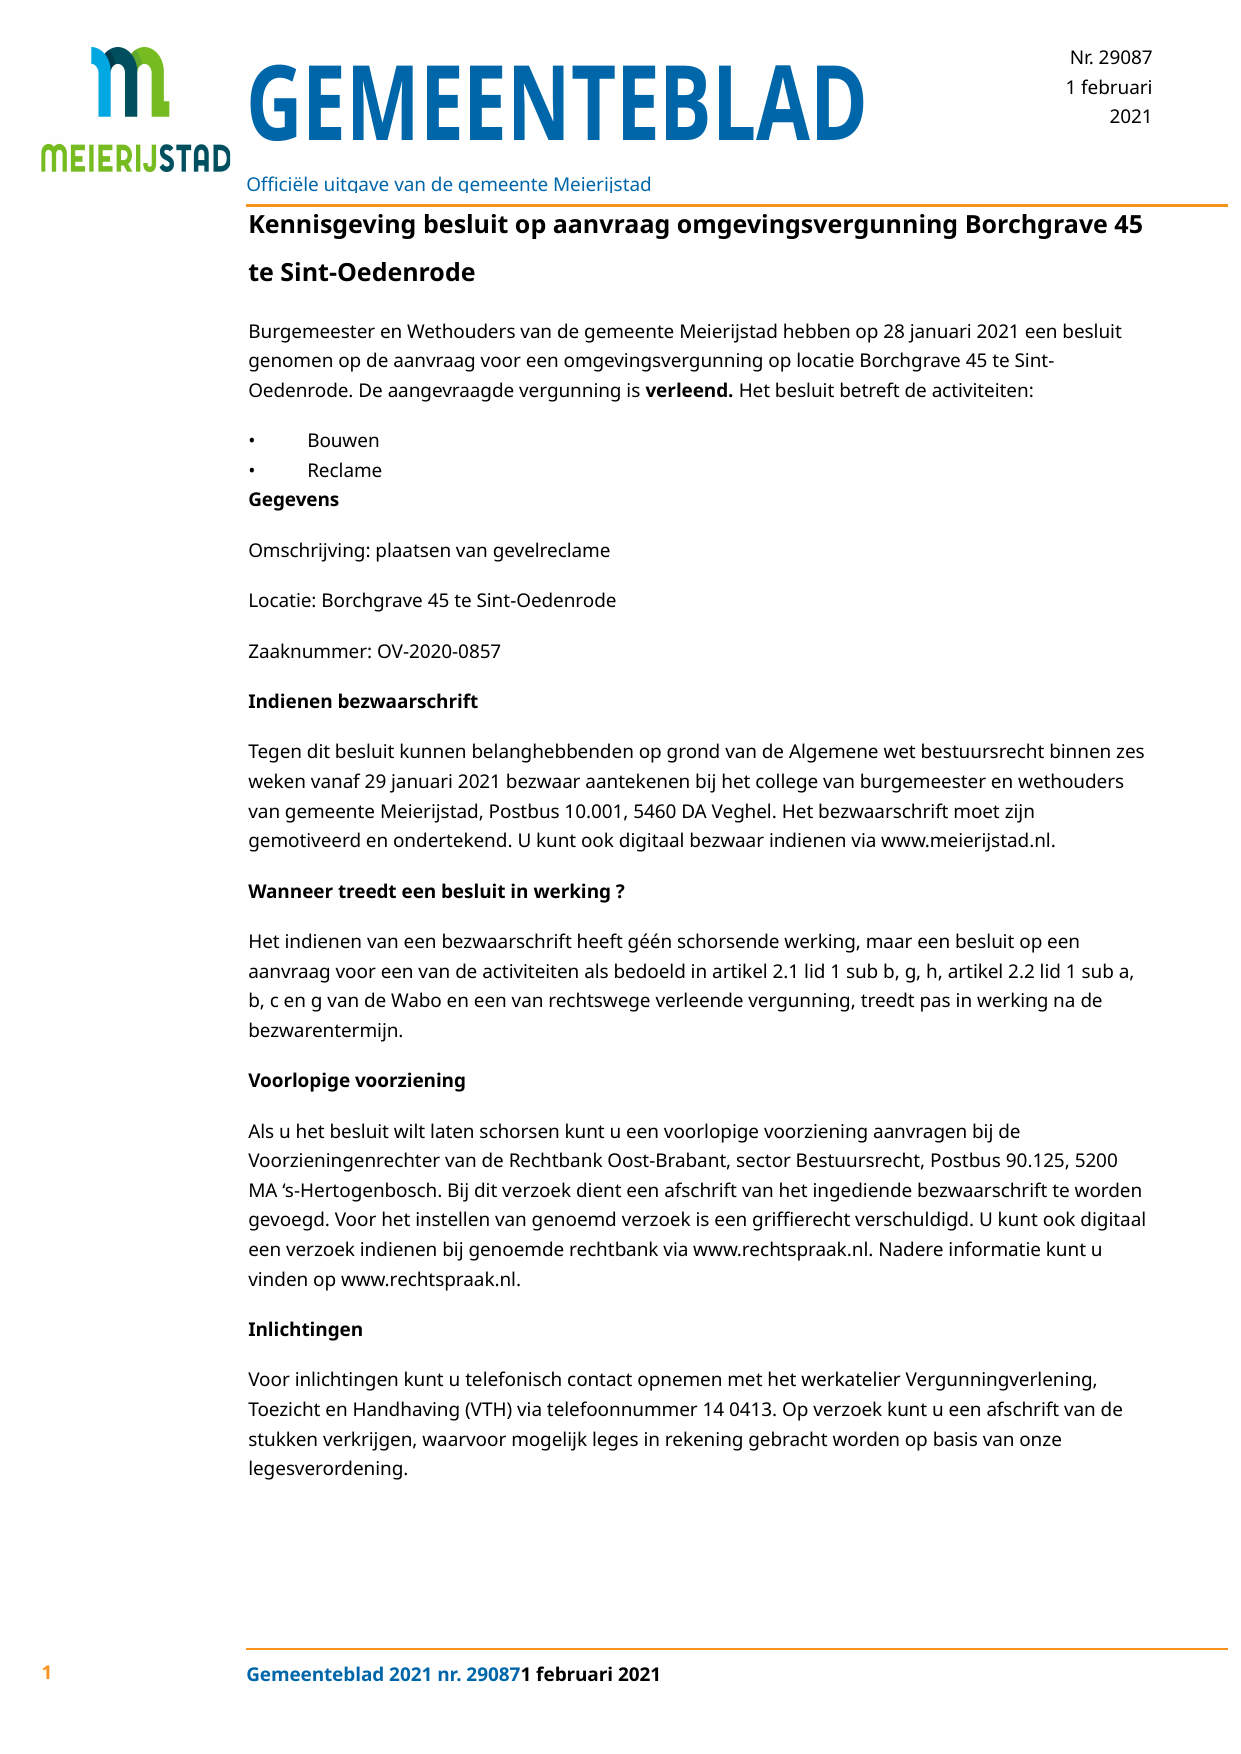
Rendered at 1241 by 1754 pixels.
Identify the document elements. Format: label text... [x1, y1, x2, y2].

text Tegen dit besluit kunnen belanghebbenden op grond van de Algemene wet bestuursrecht binnen zes weken vanaf 29 januari 2021 bezwaar aantekenen bij het college van burgemeester en wethouders van gemeente Meierijstad, Postbus 10.001, 5460 DA Veghel. Het bezwaarschrift moet zijn gemotiveerd en ondertekend. U kunt ook digitaal bezwaar indienen via www.meierijstad.nl. [248, 739, 1152, 853]
text Wanneer treedt een besluit in werking ? [248, 878, 1152, 904]
text Omschrijving: plaatsen van gevelreclame [248, 537, 1152, 563]
text Burgemeester en Wethouders van de gemeente Meierijstad hebben op 28 januari 2021 een besluit genomen op de aanvraag voor een omgevingsvergunning op locatie Borchgrave 45 te Sint-Oedenrode. De aangevraagde vergunning is verleend. Het besluit betreft de activiteiten: [248, 318, 1152, 403]
text Indienen bezwaarschrift [248, 688, 1152, 714]
list Bouwen [248, 427, 1152, 453]
text Zaaknummer: OV-2020-0857 [248, 638, 1152, 664]
text Inlichtingen [248, 1316, 1152, 1342]
text Het indienen van een bezwaarschrift heeft géén schorsende werking, maar een besluit op een aanvraag voor een van de activiteiten als bedoeld in artikel 2.1 lid 1 sub b, g, h, artikel 2.2 lid 1 sub a, b, c en g van de Wabo en een van rechtswege verleende vergunning, treedt pas in werking na de bezwarentermijn. [248, 928, 1152, 1043]
text Voor inlichtingen kunt u telefonisch contact opnemen met het werkatelier Vergunningverlening, Toezicht en Handhaving (VTH) via telefoonnummer 14 0413. Op verzoek kunt u een afschrift van de stukken verkrijgen, waarvoor mogelijk leges in rekening gebracht worden op basis van onze legesverordening. [248, 1367, 1152, 1481]
text Voorlopige voorziening [248, 1067, 1152, 1093]
text Locatie: Borchgrave 45 te Sint-Oedenrode [248, 587, 1152, 613]
text Als u het besluit wilt laten schorsen kunt u een voorlopige voorziening aanvragen bij de Voorzieningenrechter van de Rechtbank Oost-Brabant, sector Bestuursrecht, Postbus 90.125, 5200 MA ‘s-Hertogenbosch. Bij dit verzoek dient een afschrift van het ingediende bezwaarschrift te worden gevoegd. Voor het instellen van genoemd verzoek is een griffierecht verschuldigd. U kunt ook digitaal een verzoek indienen bij genoemde rechtbank via www.rechtspraak.nl. Nadere informatie kunt u vinden op www.rechtspraak.nl. [248, 1118, 1152, 1292]
text Kennisgeving besluit op aanvraag omgevingsvergunning Borchgrave 45 te Sint-Oedenrode [248, 207, 1152, 288]
text Gegevens [248, 487, 1152, 512]
list Reclame [248, 457, 1152, 483]
picture [41, 47, 231, 172]
